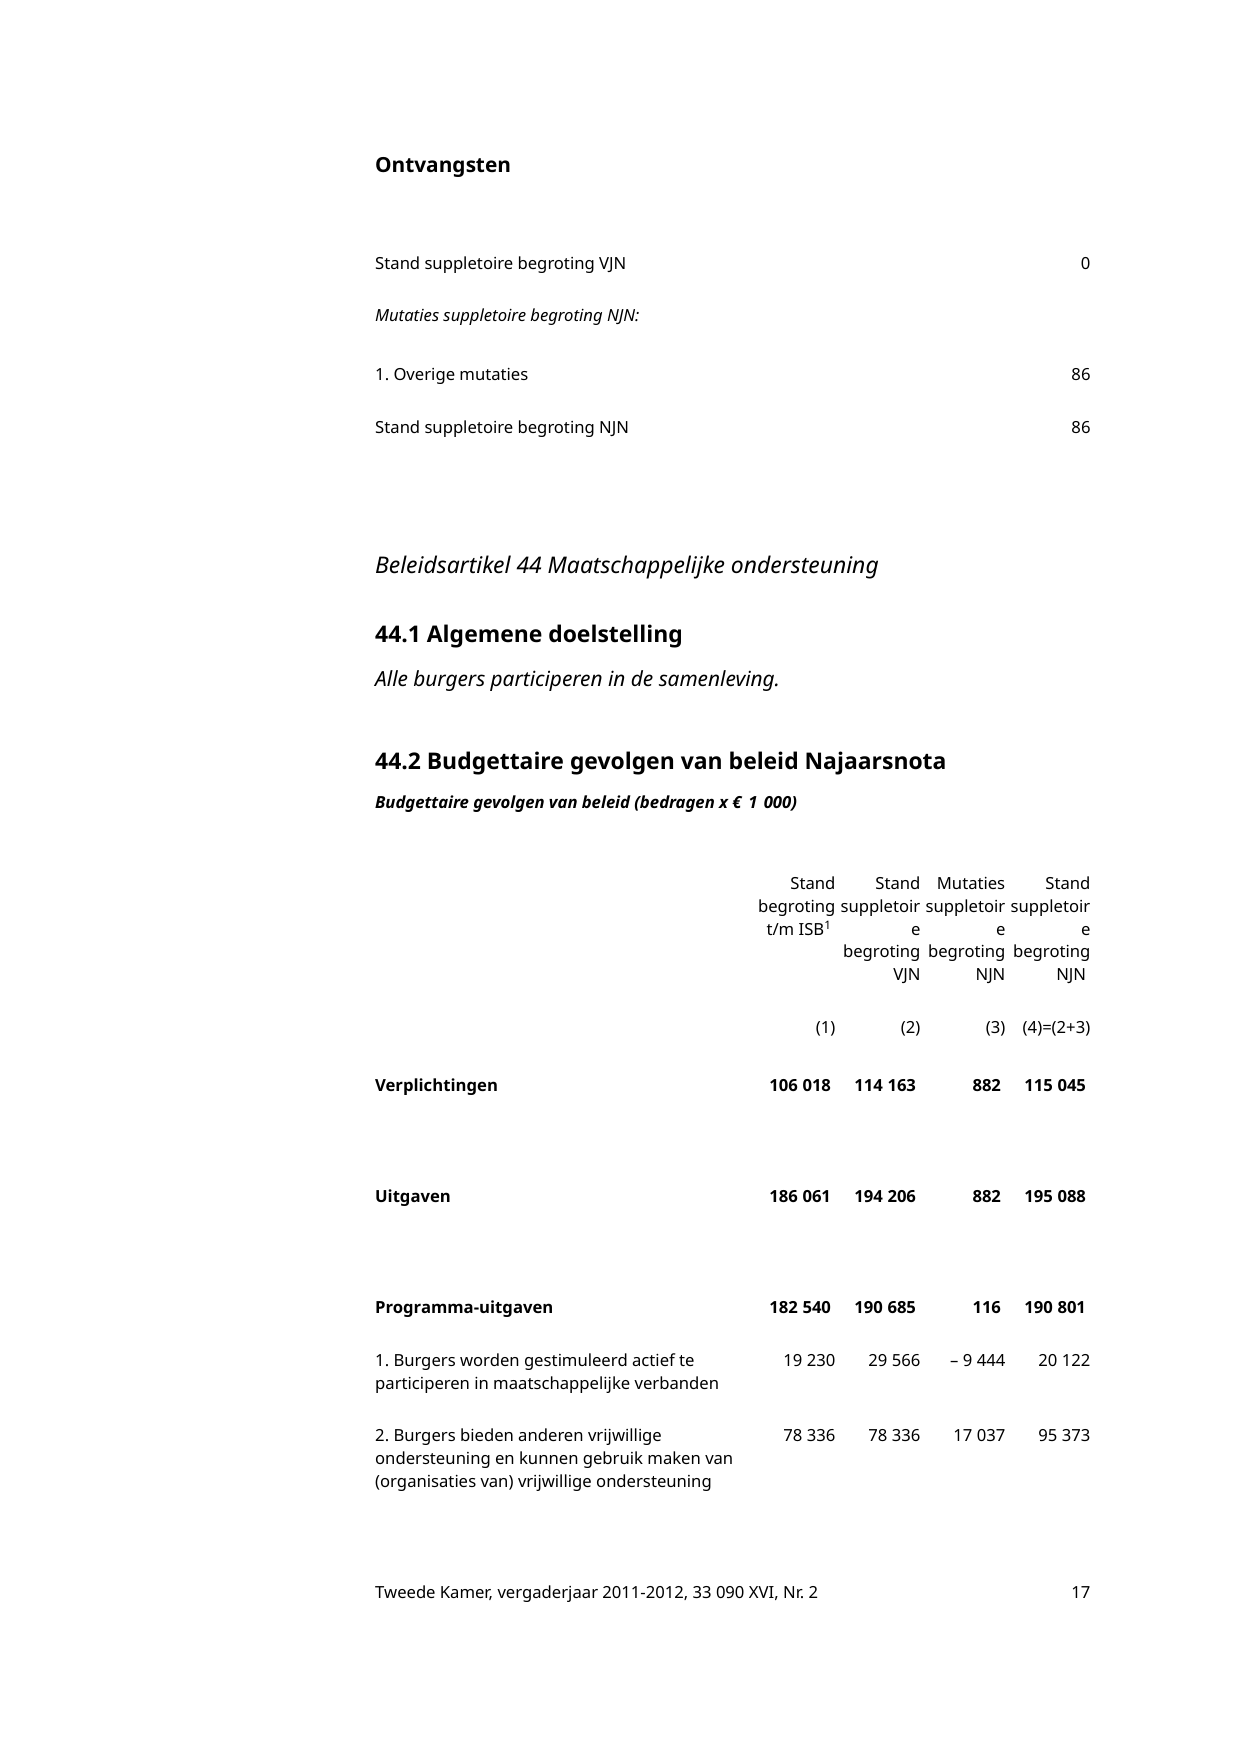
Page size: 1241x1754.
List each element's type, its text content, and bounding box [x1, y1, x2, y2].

table_cell 190 685 [835, 1296, 920, 1349]
table_cell (3) [920, 1015, 1005, 1074]
table_header 0 [947, 251, 1090, 304]
table_cell 182 540 [750, 1296, 835, 1349]
table_cell Stand suppletoire begroting NJN [375, 415, 947, 468]
subtitle 44.2 Budgettaire gevolgen van beleid Najaarsnota [375, 745, 1090, 776]
table_cell [1005, 1238, 1090, 1296]
table_cell 19 230 [750, 1349, 835, 1424]
table_cell [1005, 1126, 1090, 1185]
subtitle 44.1 Algemene doelstelling [375, 618, 1090, 649]
table_cell 194 206 [835, 1185, 920, 1237]
table_cell [375, 1015, 750, 1074]
table_cell [947, 304, 1090, 362]
table_cell [835, 1238, 920, 1296]
table_cell 116 [920, 1296, 1005, 1349]
table_header Mutaties suppletoire begroting NJN [920, 872, 1005, 1015]
text Ontvangsten [375, 150, 1090, 178]
table_header [375, 872, 750, 1015]
subtitle Beleidsartikel 44 Maatschappelijke ondersteuning [375, 549, 1090, 580]
text Alle burgers participeren in de samenleving. [375, 664, 1090, 692]
table_cell Programma-uitgaven [375, 1296, 750, 1349]
table_cell [920, 1126, 1005, 1185]
table_cell 186 061 [750, 1185, 835, 1237]
table_cell [375, 1238, 750, 1296]
table_cell – 9 444 [920, 1349, 1005, 1424]
table_cell Mutaties suppletoire begroting NJN: [375, 304, 947, 362]
table_cell 106 018 [750, 1074, 835, 1126]
table_cell (1) [750, 1015, 835, 1074]
table_header Stand suppletoire begroting VJN [375, 251, 947, 304]
table_cell (2) [835, 1015, 920, 1074]
table_header Stand suppletoire begroting VJN [835, 872, 920, 1015]
table_cell 114 163 [835, 1074, 920, 1126]
table_cell 78 336 [750, 1424, 835, 1522]
table_cell 882 [920, 1185, 1005, 1237]
table_cell Verplichtingen [375, 1074, 750, 1126]
table_cell [750, 1126, 835, 1185]
text Budgettaire gevolgen van beleid (bedragen x € 1 000) [375, 791, 1090, 814]
table_cell [920, 1238, 1005, 1296]
table_cell 86 [947, 363, 1090, 415]
table_cell [375, 1126, 750, 1185]
table_cell 78 336 [835, 1424, 920, 1522]
table_cell 29 566 [835, 1349, 920, 1424]
table_cell [750, 1238, 835, 1296]
table_cell 95 373 [1005, 1424, 1090, 1522]
table_cell 86 [947, 415, 1090, 468]
table_cell 17 037 [920, 1424, 1005, 1522]
table_cell 882 [920, 1074, 1005, 1126]
table_cell Uitgaven [375, 1185, 750, 1237]
table_cell 115 045 [1005, 1074, 1090, 1126]
table_header Stand suppletoire begroting NJN [1005, 872, 1090, 1015]
table_cell 20 122 [1005, 1349, 1090, 1424]
table_cell [835, 1126, 920, 1185]
table_cell 190 801 [1005, 1296, 1090, 1349]
table_cell 195 088 [1005, 1185, 1090, 1237]
table_cell 1. Overige mutaties [375, 363, 947, 415]
table_cell 1. Burgers worden gestimuleerd actief te participeren in maatschappelijke verbanden [375, 1349, 750, 1424]
table_cell 2. Burgers bieden anderen vrijwillige ondersteuning en kunnen gebruik maken van (organisaties van) vrijwillige ondersteuning [375, 1424, 750, 1522]
table_cell (4)=(2+3) [1005, 1015, 1090, 1074]
table_header Stand begroting t/m ISB1 [750, 872, 835, 1015]
